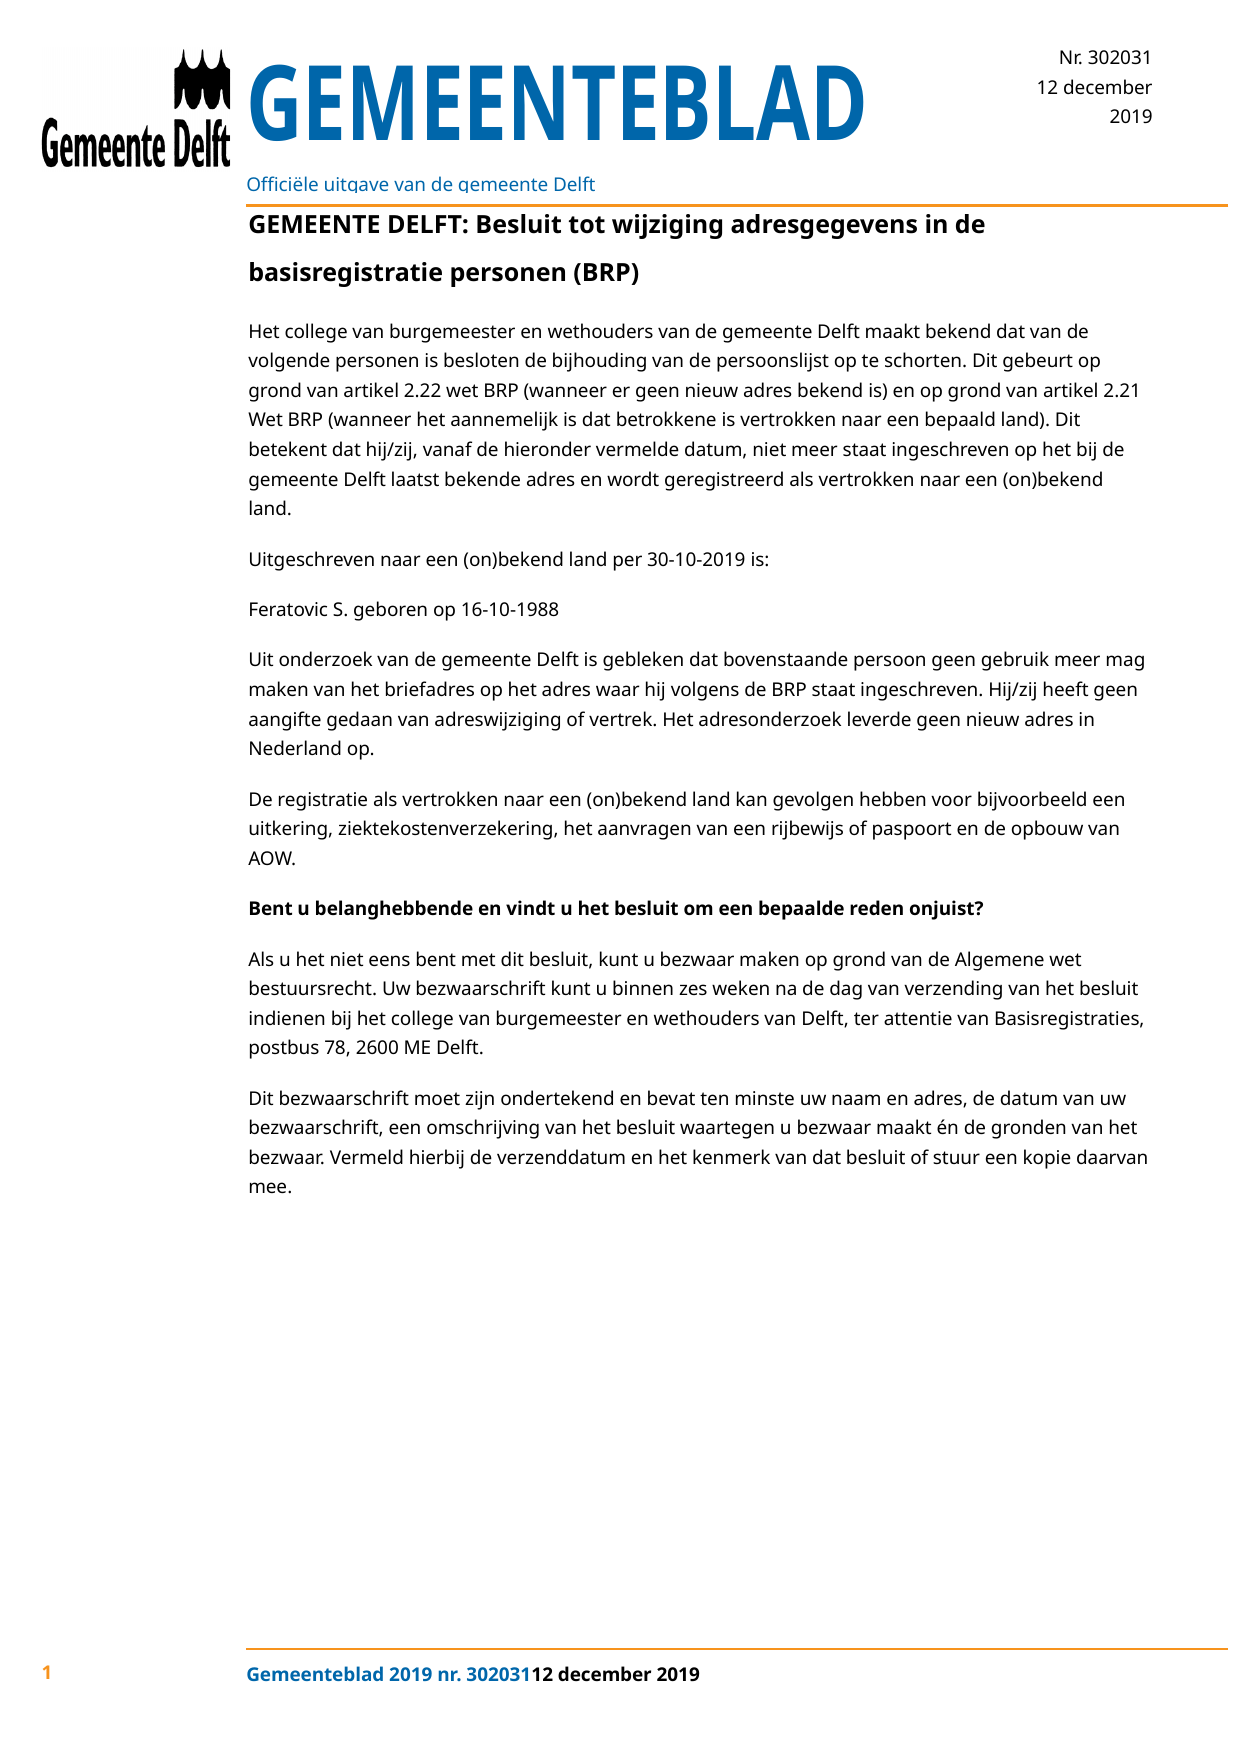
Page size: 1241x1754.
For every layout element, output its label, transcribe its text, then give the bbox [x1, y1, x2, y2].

text Dit bezwaarschrift moet zijn ondertekend en bevat ten minste uw naam en adres, de datum van uw bezwaarschrift, een omschrijving van het besluit waartegen u bezwaar maakt én de gronden van het bezwaar. Vermeld hierbij de verzenddatum en het kenmerk van dat besluit of stuur een kopie daarvan mee. [248, 1085, 1152, 1199]
text Het college van burgemeester en wethouders van de gemeente Delft maakt bekend dat van de volgende personen is besloten de bijhouding van de persoonslijst op te schorten. Dit gebeurt op grond van artikel 2.22 wet BRP (wanneer er geen nieuw adres bekend is) en op grond van artikel 2.21 Wet BRP (wanneer het aannemelijk is dat betrokkene is vertrokken naar een bepaald land). Dit betekent dat hij/zij, vanaf de hieronder vermelde datum, niet meer staat ingeschreven op het bij de gemeente Delft laatst bekende adres en wordt geregistreerd als vertrokken naar een (on)bekend land. [248, 318, 1152, 521]
picture [41, 47, 231, 172]
text Uitgeschreven naar een (on)bekend land per 30-10-2019 is: [248, 546, 1152, 572]
text GEMEENTE DELFT: Besluit tot wijziging adresgegevens in de basisregistratie personen (BRP) [248, 207, 1152, 288]
text Uit onderzoek van de gemeente Delft is gebleken dat bovenstaande persoon geen gebruik meer mag maken van het briefadres op het adres waar hij volgens de BRP staat ingeschreven. Hij/zij heeft geen aangifte gedaan van adreswijziging of vertrek. Het adresonderzoek leverde geen nieuw adres in Nederland op. [248, 647, 1152, 761]
text De registratie als vertrokken naar een (on)bekend land kan gevolgen hebben voor bijvoorbeeld een uitkering, ziektekostenverzekering, het aanvragen van een rijbewijs of paspoort en de opbouw van AOW. [248, 786, 1152, 871]
text Als u het niet eens bent met dit besluit, kunt u bezwaar maken op grond van de Algemene wet bestuursrecht. Uw bezwaarschrift kunt u binnen zes weken na de dag van verzending van het besluit indienen bij het college van burgemeester en wethouders van Delft, ter attentie van Basisregistraties, postbus 78, 2600 ME Delft. [248, 946, 1152, 1060]
text Feratovic S. geboren op 16-10-1988 [248, 596, 1152, 622]
text Bent u belanghebbende en vindt u het besluit om een bepaalde reden onjuist? [248, 895, 1152, 921]
